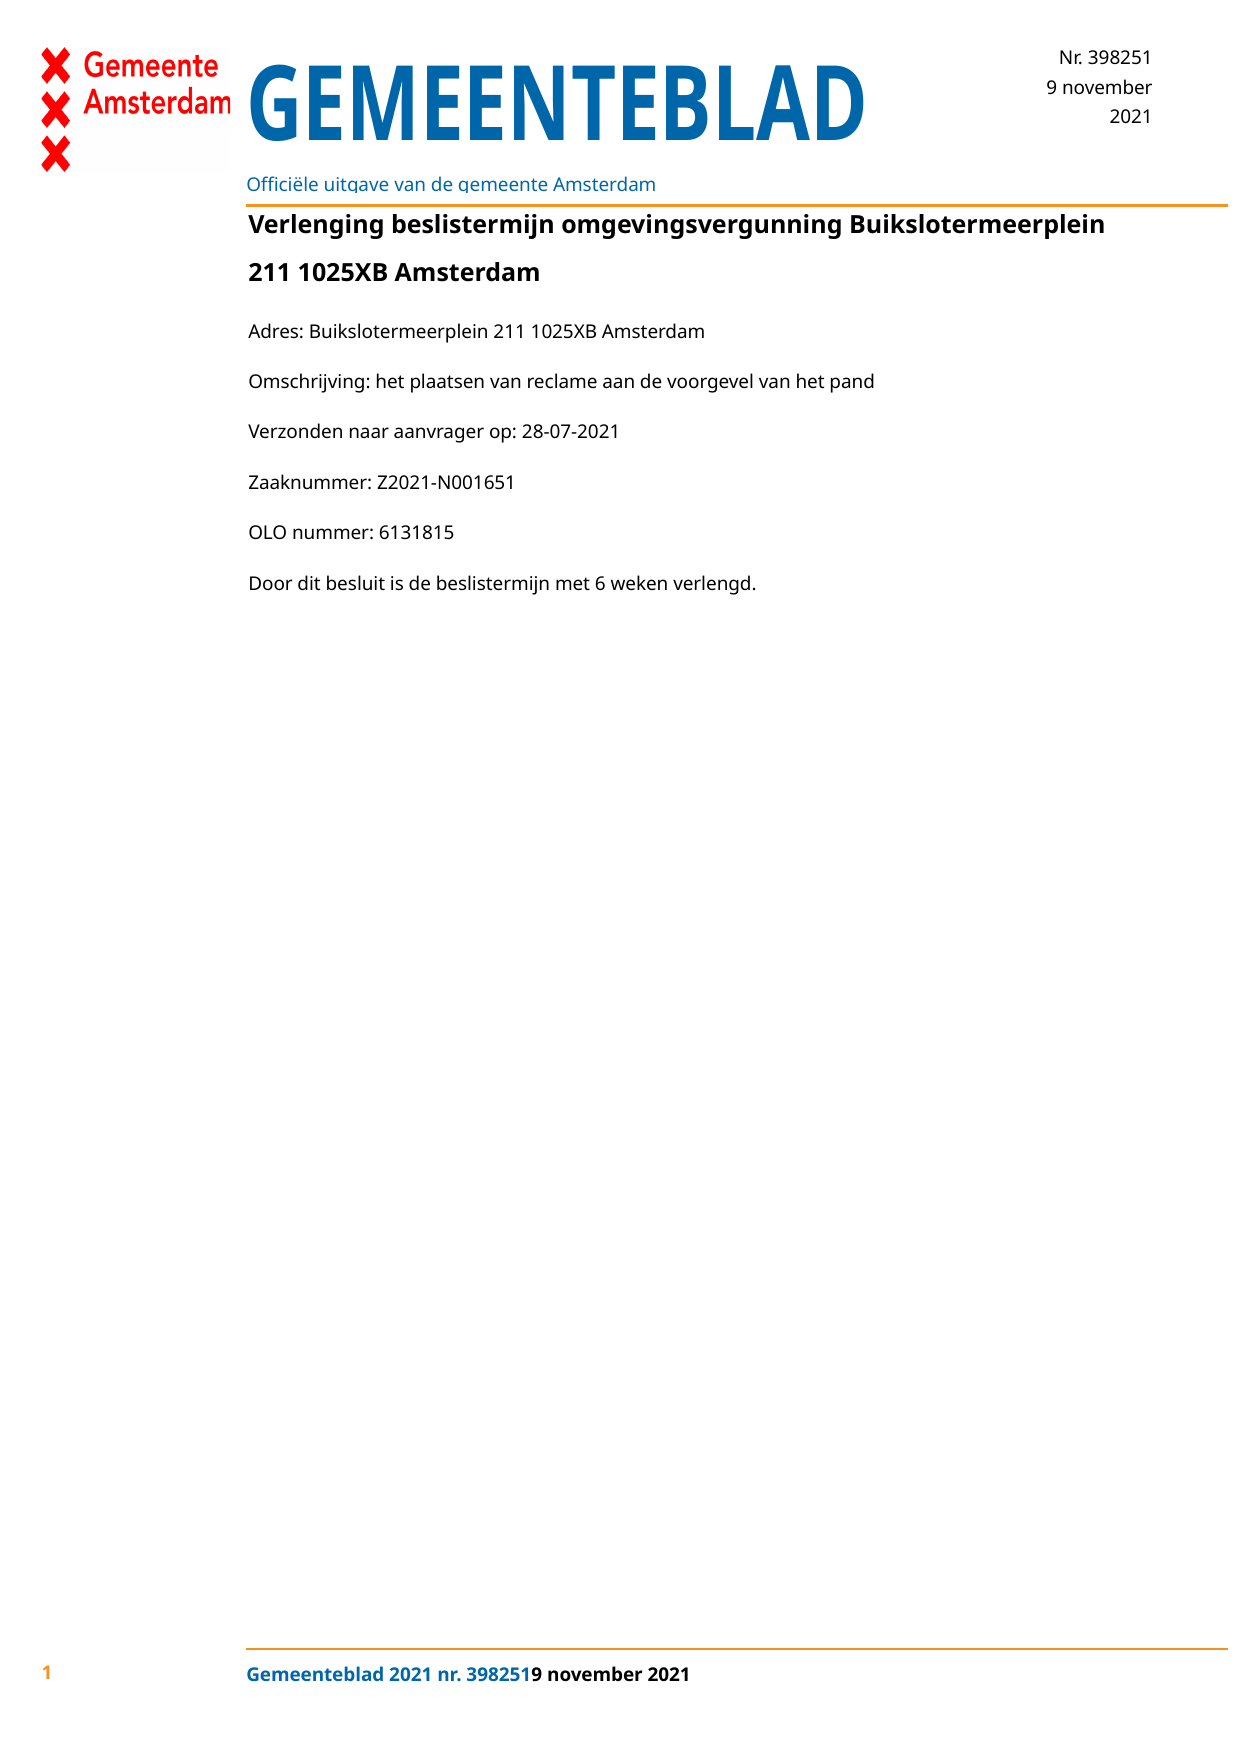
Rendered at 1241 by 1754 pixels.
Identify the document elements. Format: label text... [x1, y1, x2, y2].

text Verzonden naar aanvrager op: 28-07-2021 [248, 419, 1152, 444]
text Adres: Buikslotermeerplein 211 1025XB Amsterdam [248, 318, 1152, 344]
picture [41, 47, 231, 172]
text Zaaknummer: Z2021-N001651 [248, 469, 1152, 495]
text Door dit besluit is de beslistermijn met 6 weken verlengd. [248, 570, 1152, 596]
text Verlenging beslistermijn omgevingsvergunning Buikslotermeerplein 211 1025XB Amsterdam [248, 207, 1152, 288]
text Omschrijving: het plaatsen van reclame aan de voorgevel van het pand [248, 368, 1152, 394]
text OLO nummer: 6131815 [248, 519, 1152, 545]
